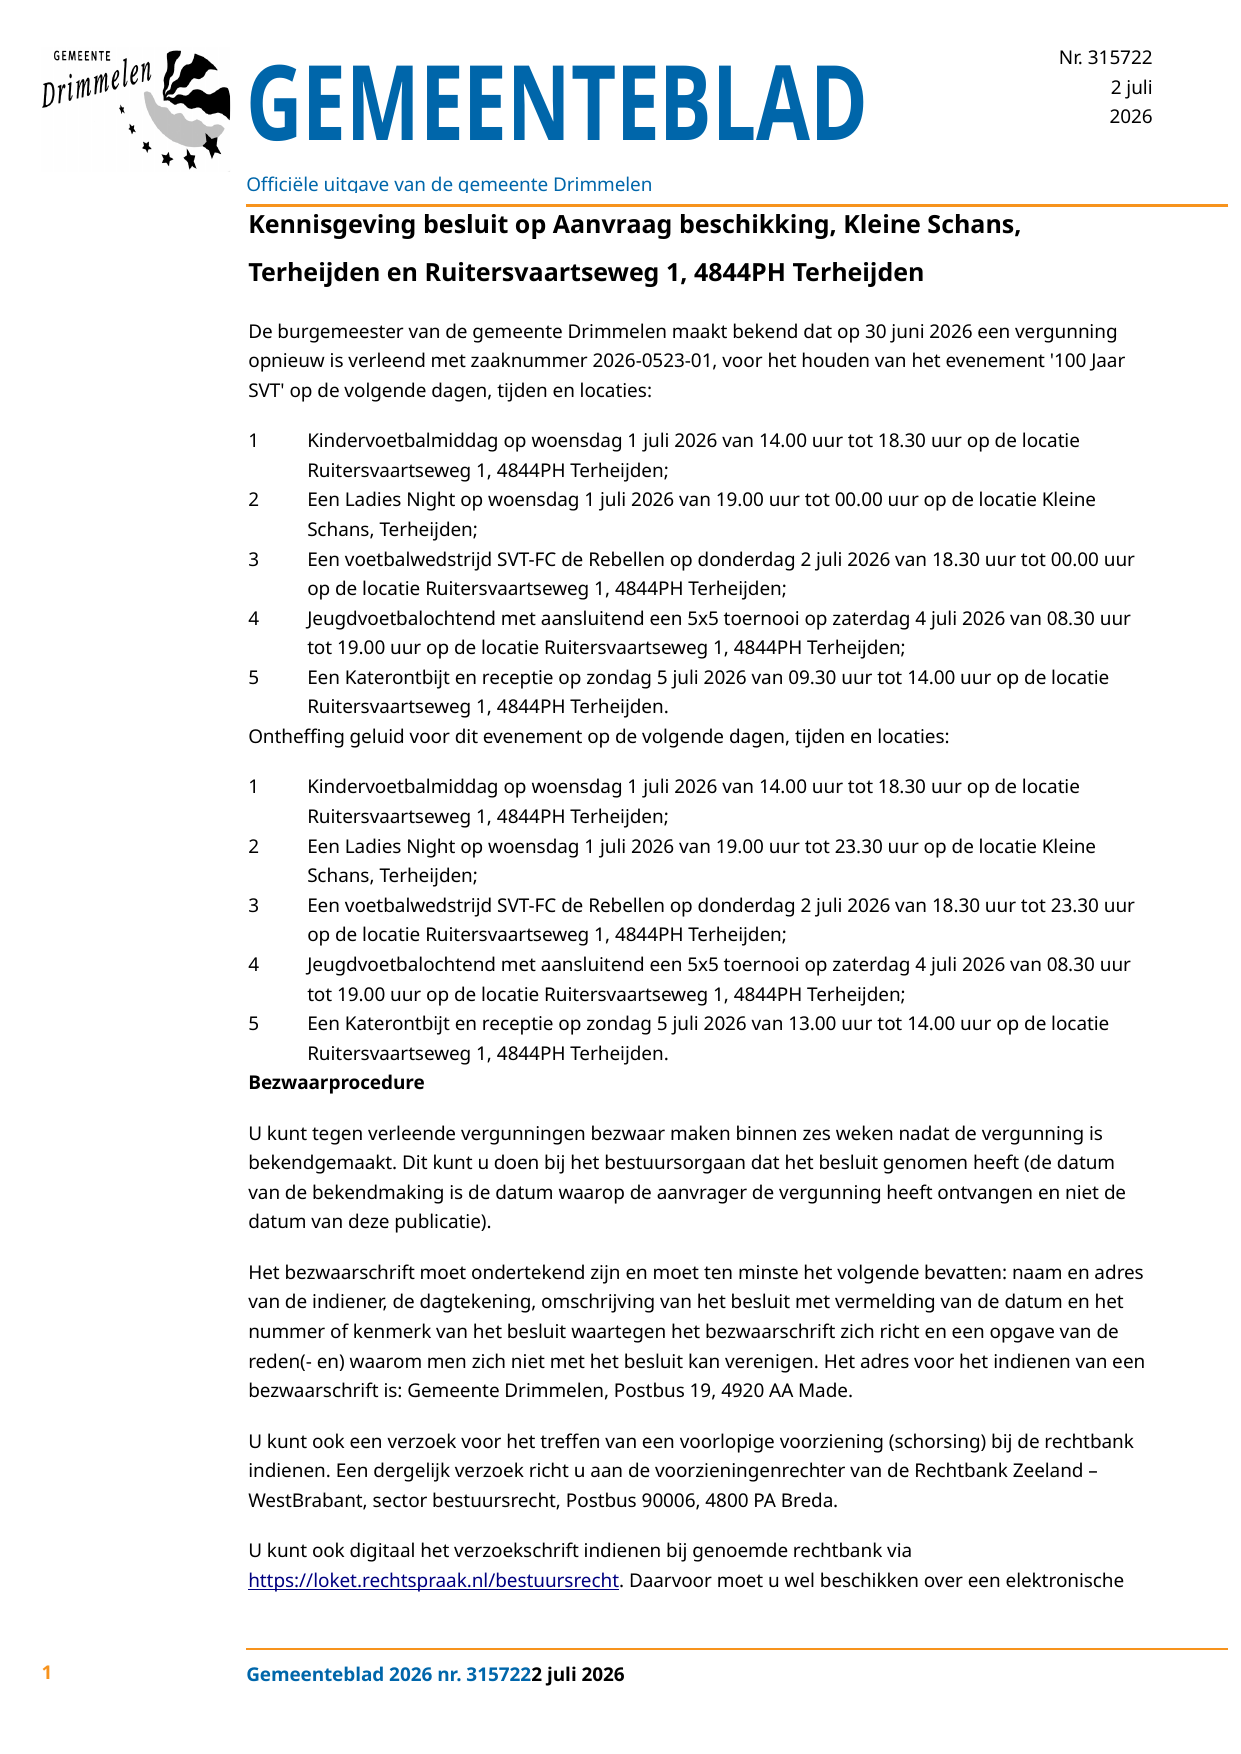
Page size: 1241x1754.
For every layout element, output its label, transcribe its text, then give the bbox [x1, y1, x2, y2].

text Kennisgeving besluit op Aanvraag beschikking, Kleine Schans, Terheijden en Ruitersvaartseweg 1, 4844PH Terheijden [248, 207, 1152, 288]
list Een Ladies Night op woensdag 1 juli 2026 van 19.00 uur tot 00.00 uur op de locatie Kleine Schans, Terheijden; [248, 487, 1152, 542]
text U kunt ook een verzoek voor het treffen van een voorlopige voorziening (schorsing) bij de rechtbank indienen. Een dergelijk verzoek richt u aan de voorzieningenrechter van de Rechtbank Zeeland – WestBrabant, sector bestuursrecht, Postbus 90006, 4800 PA Breda. [248, 1428, 1152, 1513]
picture [41, 47, 231, 172]
list Een voetbalwedstrijd SVT-FC de Rebellen op donderdag 2 juli 2026 van 18.30 uur tot 00.00 uur op de locatie Ruitersvaartseweg 1, 4844PH Terheijden; [248, 546, 1152, 601]
list Een Katerontbijt en receptie op zondag 5 juli 2026 van 13.00 uur tot 14.00 uur op de locatie Ruitersvaartseweg 1, 4844PH Terheijden. [248, 1010, 1152, 1066]
list Kindervoetbalmiddag op woensdag 1 juli 2026 van 14.00 uur tot 18.30 uur op de locatie Ruitersvaartseweg 1, 4844PH Terheijden; [248, 427, 1152, 483]
list Een voetbalwedstrijd SVT-FC de Rebellen op donderdag 2 juli 2026 van 18.30 uur tot 23.30 uur op de locatie Ruitersvaartseweg 1, 4844PH Terheijden; [248, 892, 1152, 947]
text De burgemeester van de gemeente Drimmelen maakt bekend dat op 30 juni 2026 een vergunning opnieuw is verleend met zaaknummer 2026-0523-01, voor het houden van het evenement '100 Jaar SVT' op de volgende dagen, tijden en locaties: [248, 318, 1152, 403]
list Een Ladies Night op woensdag 1 juli 2026 van 19.00 uur tot 23.30 uur op de locatie Kleine Schans, Terheijden; [248, 833, 1152, 888]
list Jeugdvoetbalochtend met aansluitend een 5x5 toernooi op zaterdag 4 juli 2026 van 08.30 uur tot 19.00 uur op de locatie Ruitersvaartseweg 1, 4844PH Terheijden; [248, 951, 1152, 1007]
text U kunt ook digitaal het verzoekschrift indienen bij genoemde rechtbank via https://loket.rechtspraak.nl/bestuursrecht. Daarvoor moet u wel beschikken over een elektronische [248, 1537, 1152, 1593]
list Kindervoetbalmiddag op woensdag 1 juli 2026 van 14.00 uur tot 18.30 uur op de locatie Ruitersvaartseweg 1, 4844PH Terheijden; [248, 774, 1152, 829]
text U kunt tegen verleende vergunningen bezwaar maken binnen zes weken nadat de vergunning is bekendgemaakt. Dit kunt u doen bij het bestuursorgaan dat het besluit genomen heeft (de datum van de bekendmaking is de datum waarop de aanvrager de vergunning heeft ontvangen en niet de datum van deze publicatie). [248, 1120, 1152, 1234]
list Een Katerontbijt en receptie op zondag 5 juli 2026 van 09.30 uur tot 14.00 uur op de locatie Ruitersvaartseweg 1, 4844PH Terheijden. [248, 664, 1152, 719]
text Ontheffing geluid voor dit evenement op de volgende dagen, tijden en locaties: [248, 723, 1152, 749]
list Jeugdvoetbalochtend met aansluitend een 5x5 toernooi op zaterdag 4 juli 2026 van 08.30 uur tot 19.00 uur op de locatie Ruitersvaartseweg 1, 4844PH Terheijden; [248, 605, 1152, 660]
text Bezwaarprocedure [248, 1069, 1152, 1095]
text Het bezwaarschrift moet ondertekend zijn en moet ten minste het volgende bevatten: naam en adres van de indiener, de dagtekening, omschrijving van het besluit met vermelding van de datum en het nummer of kenmerk van het besluit waartegen het bezwaarschrift zich richt en een opgave van de reden(- en) waarom men zich niet met het besluit kan verenigen. Het adres voor het indienen van een bezwaarschrift is: Gemeente Drimmelen, Postbus 19, 4920 AA Made. [248, 1259, 1152, 1403]
